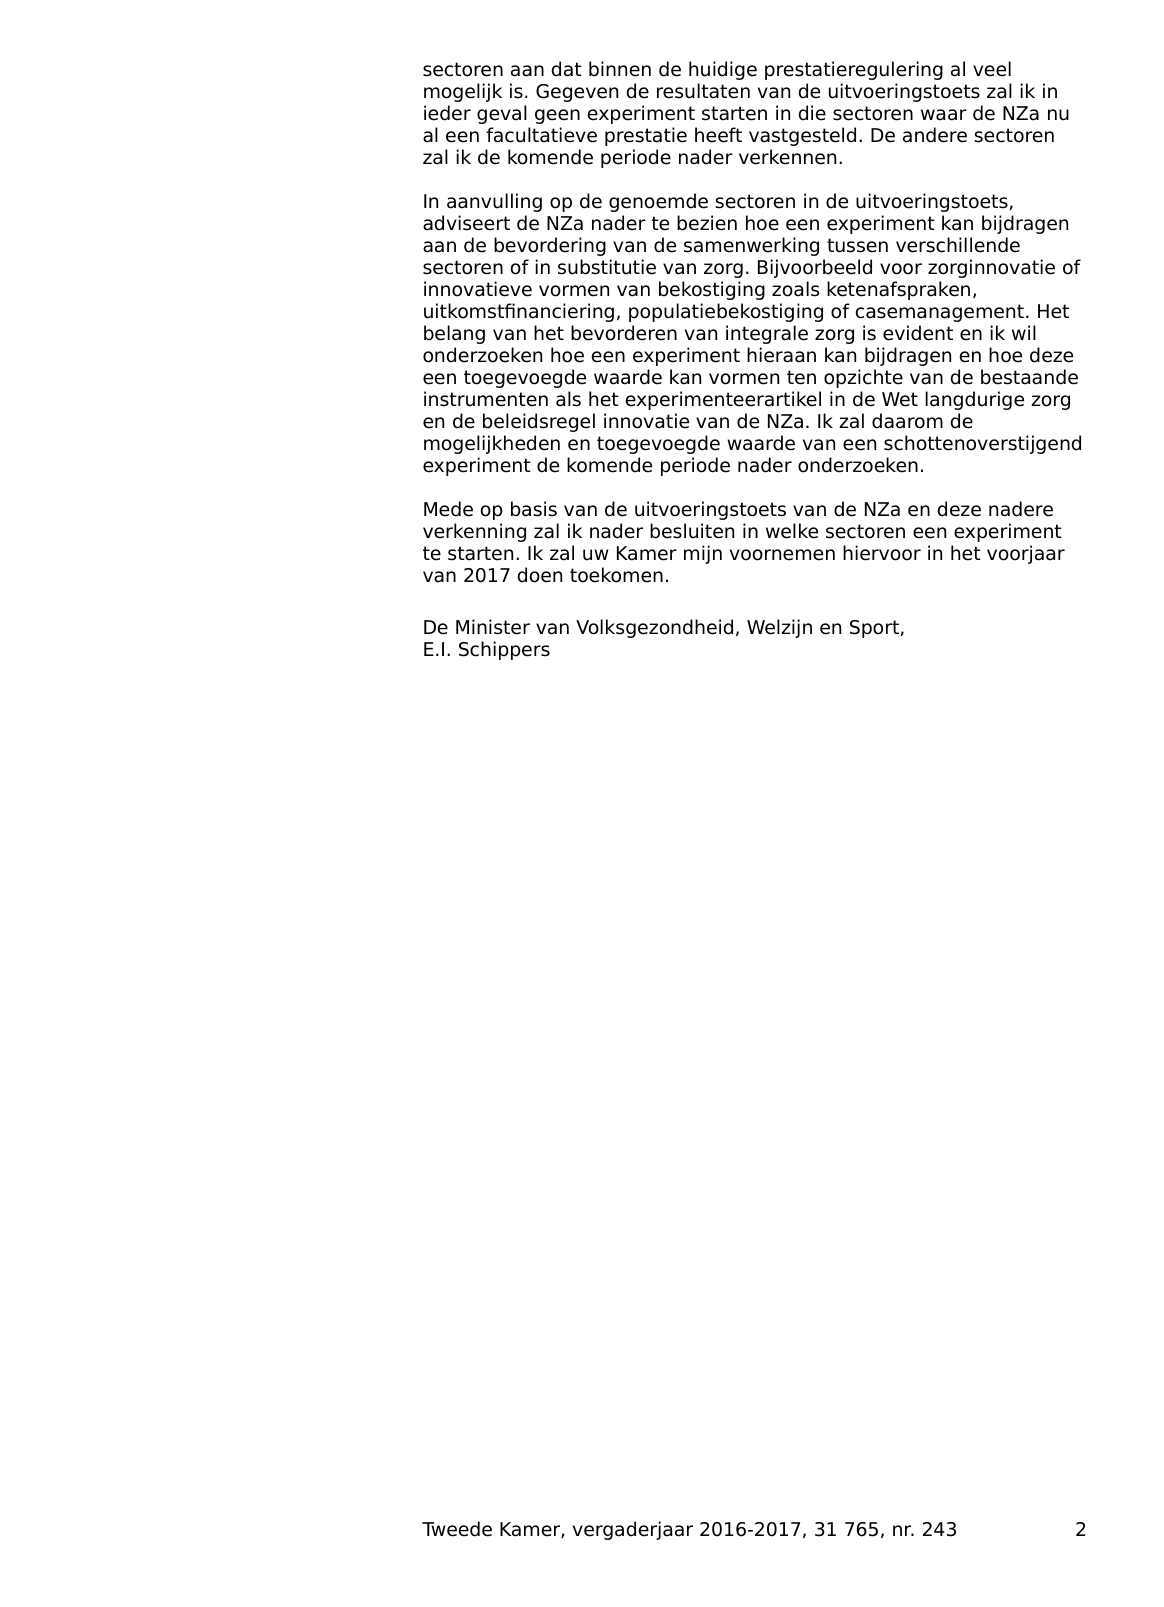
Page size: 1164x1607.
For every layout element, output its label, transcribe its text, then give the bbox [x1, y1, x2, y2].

text sectoren aan dat binnen de huidige prestatieregulering al veel mogelijk is. Gegeven de resultaten van de uitvoeringstoets zal ik in ieder geval geen experiment starten in die sectoren waar de NZa nu al een facultatieve prestatie heeft vastgesteld. De andere sectoren zal ik de komende periode nader verkennen. [422, 59, 1087, 169]
text De Minister van Volksgezondheid, Welzijn en Sport, E.I. Schippers [422, 617, 1087, 661]
text Mede op basis van de uitvoeringstoets van de NZa en deze nadere verkenning zal ik nader besluiten in welke sectoren een experiment te starten. Ik zal uw Kamer mijn voornemen hiervoor in het voorjaar van 2017 doen toekomen. [422, 499, 1087, 587]
text In aanvulling op de genoemde sectoren in de uitvoeringstoets, adviseert de NZa nader te bezien hoe een experiment kan bijdragen aan de bevordering van de samenwerking tussen verschillende sectoren of in substitutie van zorg. Bijvoorbeeld voor zorginnovatie of innovatieve vormen van bekostiging zoals ketenafspraken, uitkomstfinanciering, populatiebekostiging of casemanagement. Het belang van het bevorderen van integrale zorg is evident en ik wil onderzoeken hoe een experiment hieraan kan bijdragen en hoe deze een toegevoegde waarde kan vormen ten opzichte van de bestaande instrumenten als het experimenteerartikel in de Wet langdurige zorg en de beleidsregel innovatie van de NZa. Ik zal daarom de mogelijkheden en toegevoegde waarde van een schottenoverstijgend experiment de komende periode nader onderzoeken. [422, 191, 1087, 477]
